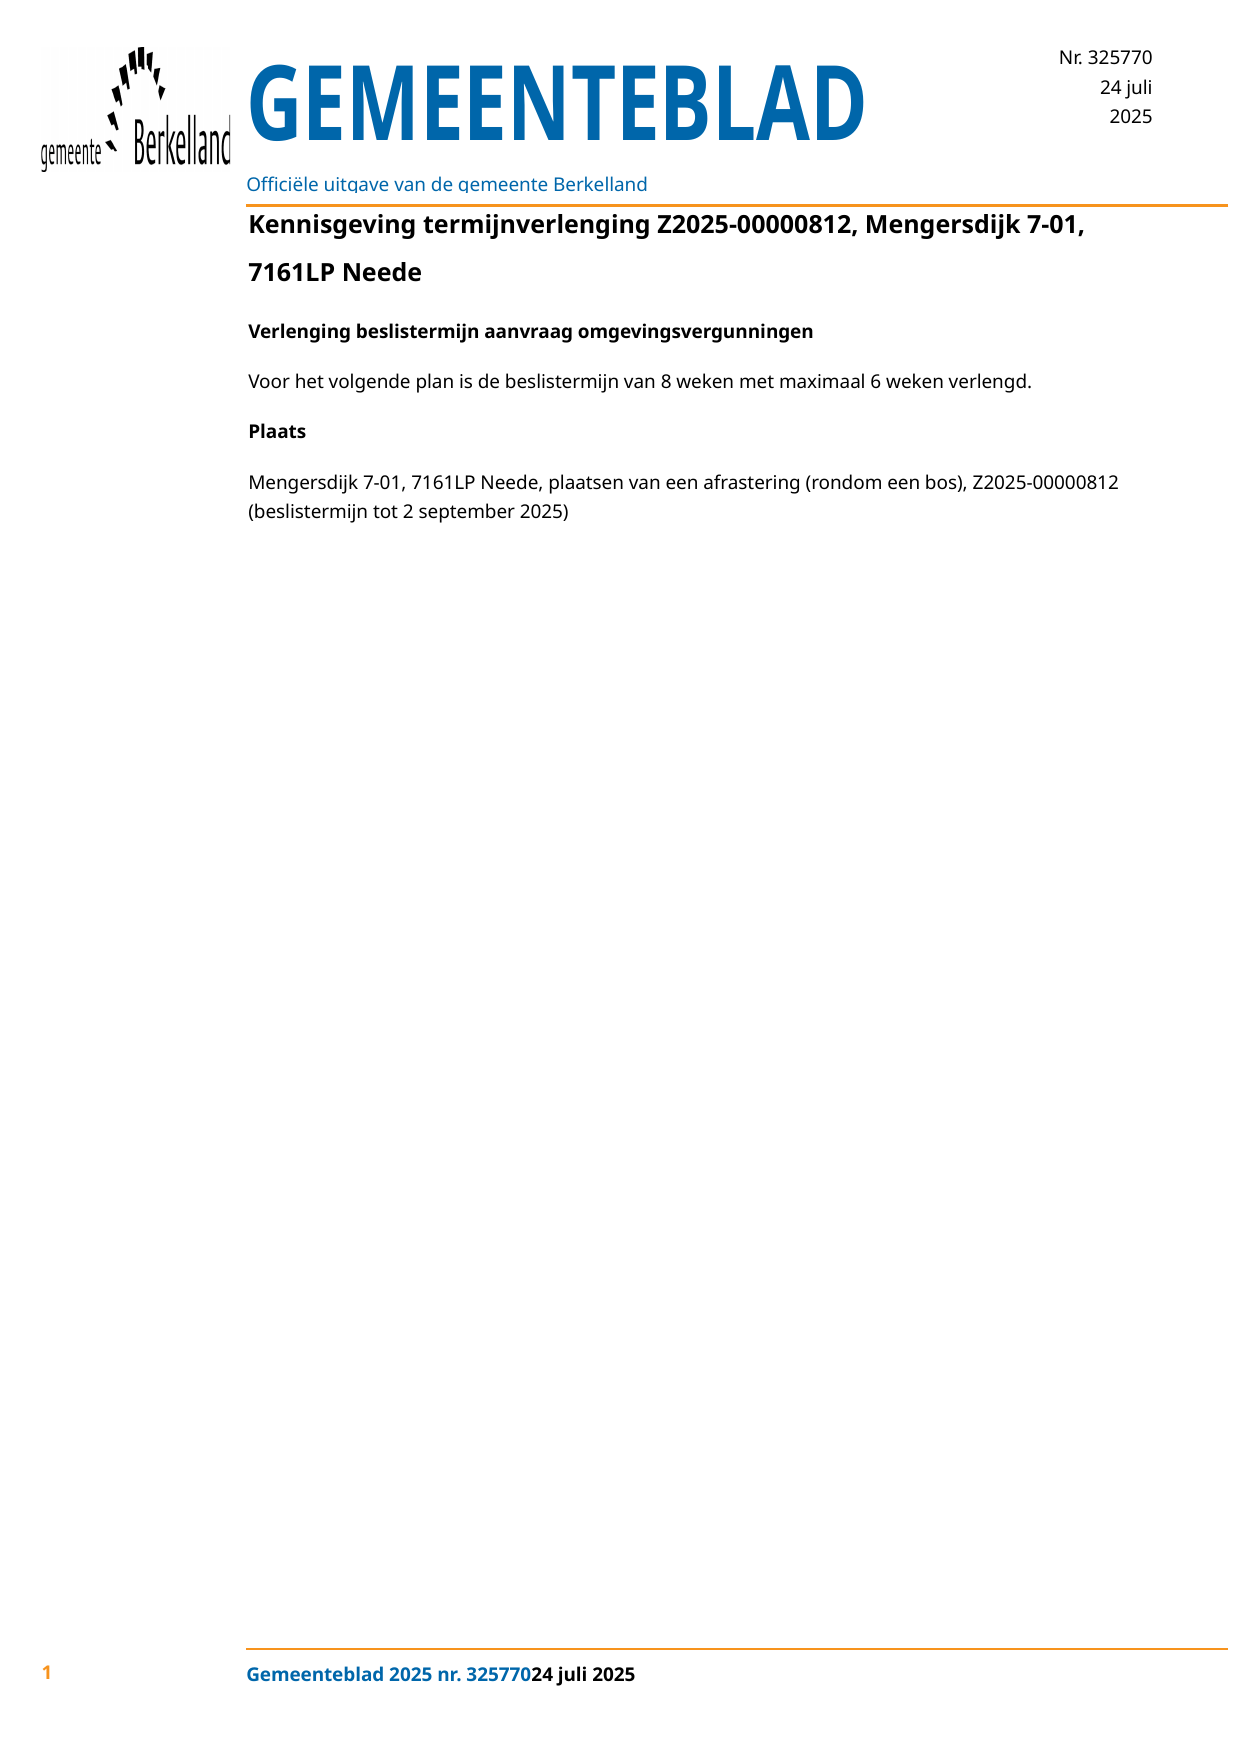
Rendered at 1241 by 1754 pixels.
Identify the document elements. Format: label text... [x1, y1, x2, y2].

text Kennisgeving termijnverlenging Z2025-00000812, Mengersdijk 7-01, 7161LP Neede [248, 207, 1152, 288]
text Verlenging beslistermijn aanvraag omgevingsvergunningen [248, 318, 1152, 344]
text Plaats [248, 419, 1152, 444]
text Voor het volgende plan is de beslistermijn van 8 weken met maximaal 6 weken verlengd. [248, 368, 1152, 394]
picture [41, 47, 231, 172]
text Mengersdijk 7-01, 7161LP Neede, plaatsen van een afrastering (rondom een bos), Z2025-00000812 (beslistermijn tot 2 september 2025) [248, 469, 1152, 524]
